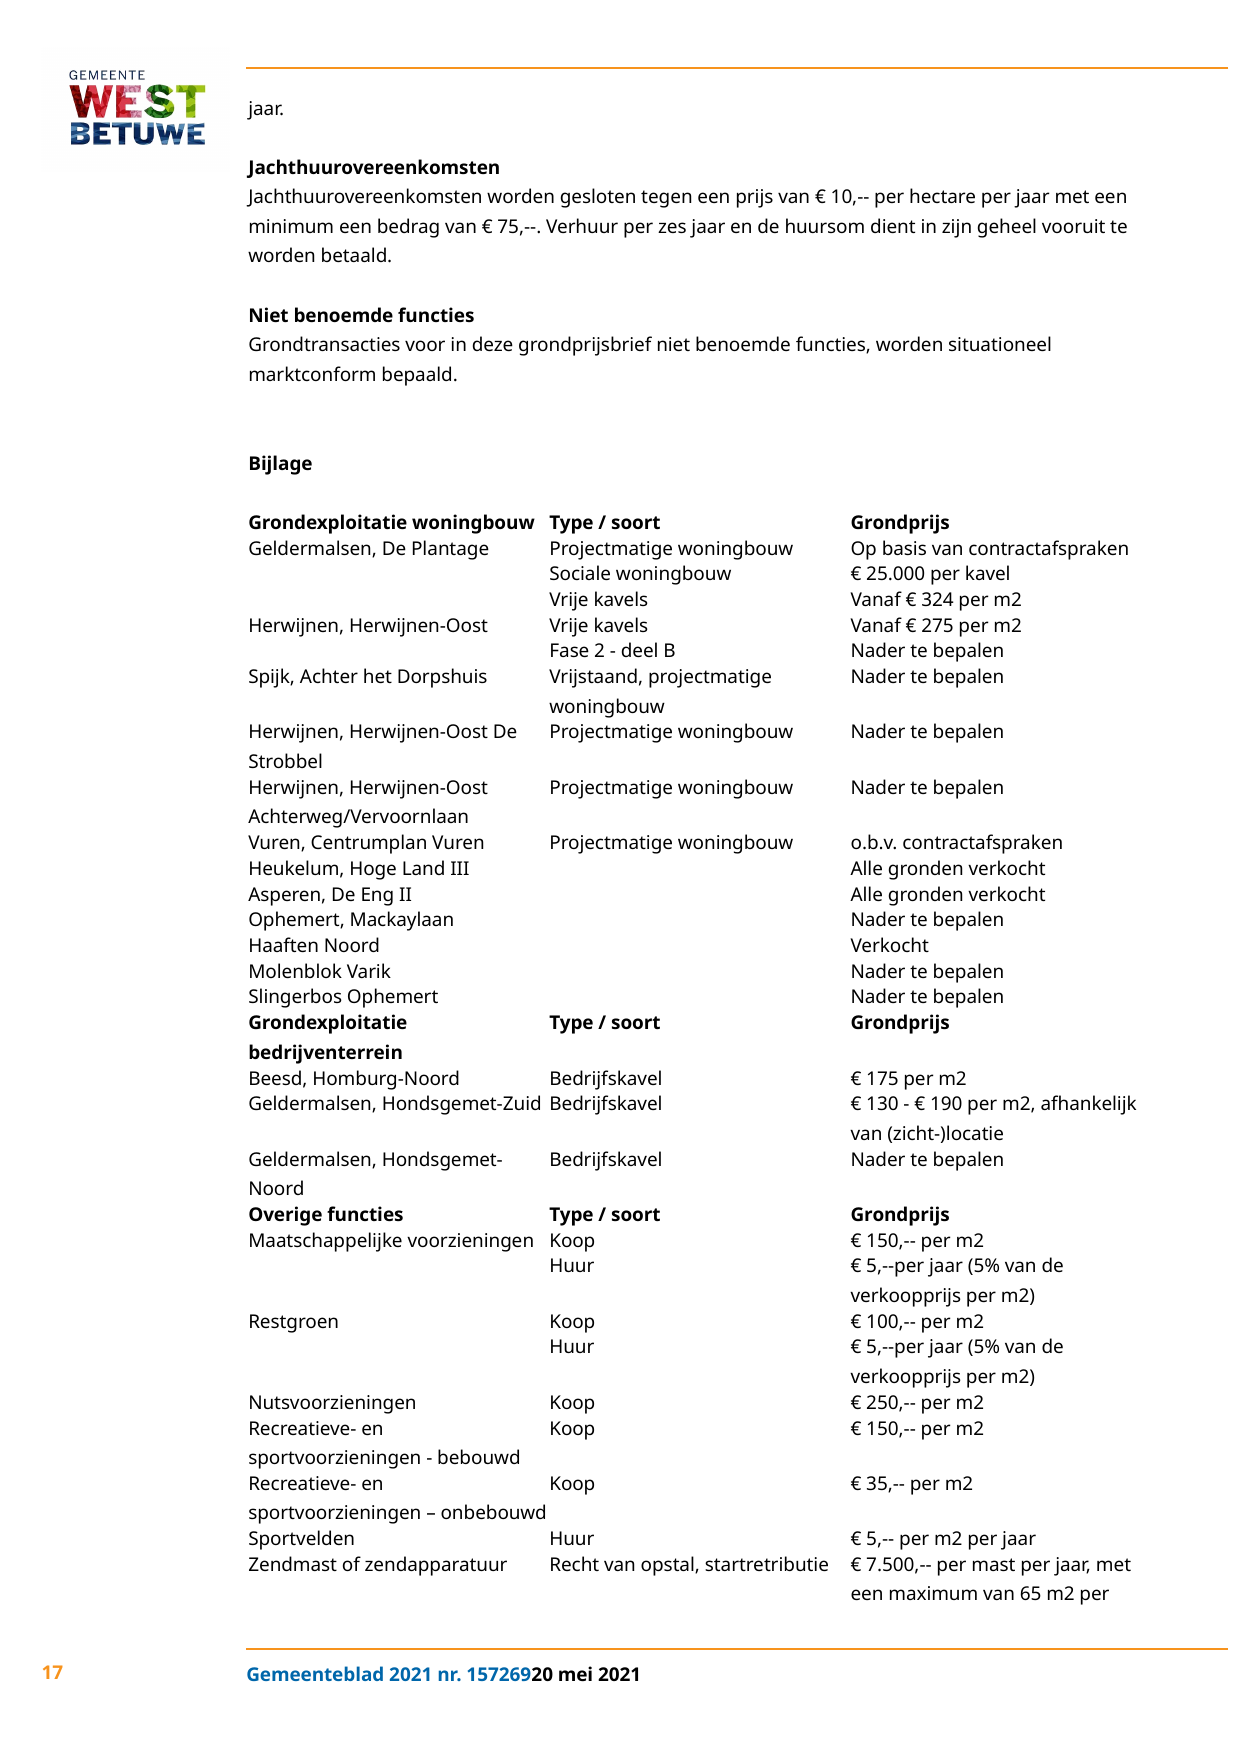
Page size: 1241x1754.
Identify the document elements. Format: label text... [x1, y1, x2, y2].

table_cell Spijk, Achter het Dorpshuis [248, 664, 549, 719]
table_cell € 100,-- per m2 [850, 1308, 1152, 1334]
table_cell Ophemert, Mackaylaan [248, 907, 549, 932]
table_cell Geldermalsen, Hondsgemet-Zuid [248, 1091, 549, 1146]
table_header Grondexploitatie woningbouw [248, 509, 549, 535]
table_cell € 5,-- per m2 per jaar [850, 1525, 1152, 1551]
table_cell Vrije kavels [549, 586, 850, 612]
table_cell Vanaf € 275 per m2 [850, 612, 1152, 638]
table_cell Molenblok Varik [248, 958, 549, 984]
table_cell Projectmatige woningbouw [549, 829, 850, 855]
table_cell [248, 638, 549, 663]
table_cell Recht van opstal, startretributie [549, 1551, 850, 1606]
table_cell Vrijstaand, projectmatige woningbouw [549, 664, 850, 719]
table_cell Herwijnen, Herwijnen-Oost [248, 612, 549, 638]
table_cell € 150,-- per m2 [850, 1415, 1152, 1470]
table_cell Koop [549, 1470, 850, 1525]
table_cell o.b.v. contractafspraken [850, 829, 1152, 855]
table_cell Maatschappelijke voorzieningen [248, 1227, 549, 1253]
table_cell [549, 855, 850, 881]
table_cell [248, 561, 549, 586]
table_cell [549, 958, 850, 984]
table_cell Grondexploitatie bedrijventerrein [248, 1010, 549, 1065]
table_cell Herwijnen, Herwijnen-Oost De Strobbel [248, 719, 549, 774]
table_cell € 175 per m2 [850, 1065, 1152, 1091]
table_cell Bedrijfskavel [549, 1091, 850, 1146]
table_cell Vrije kavels [549, 612, 850, 638]
table_cell Koop [549, 1308, 850, 1334]
table_cell Projectmatige woningbouw [549, 774, 850, 829]
table_cell Op basis van contractafspraken [850, 535, 1152, 561]
table_cell [248, 1334, 549, 1389]
table_cell Recreatieve- en sportvoorzieningen - bebouwd [248, 1415, 549, 1470]
table_cell € 130 - € 190 per m2, afhankelijk van (zicht-)locatie [850, 1091, 1152, 1146]
table_cell Bedrijfskavel [549, 1065, 850, 1091]
table_cell [549, 881, 850, 907]
table_cell Verkocht [850, 932, 1152, 958]
table_cell Vanaf € 324 per m2 [850, 586, 1152, 612]
table_cell Overige functies [248, 1201, 549, 1227]
text Niet benoemde functies [248, 302, 1152, 328]
table_cell € 250,-- per m2 [850, 1389, 1152, 1415]
text Jachthuurovereenkomsten worden gesloten tegen een prijs van € 10,-- per hectare per jaar met een minimum een bedrag van € 75,--. Verhuur per zes jaar en de huursom dient in zijn geheel vooruit te worden betaald. [248, 183, 1152, 268]
table_cell Nader te bepalen [850, 638, 1152, 663]
table_cell Recreatieve- en sportvoorzieningen – onbebouwd [248, 1470, 549, 1525]
table_cell € 35,-- per m2 [850, 1470, 1152, 1525]
table_header Grondprijs [850, 509, 1152, 535]
table_cell Nader te bepalen [850, 719, 1152, 774]
table_cell Projectmatige woningbouw [549, 719, 850, 774]
table_cell Nader te bepalen [850, 958, 1152, 984]
table_cell € 25.000 per kavel [850, 561, 1152, 586]
table_cell Herwijnen, Herwijnen-Oost Achterweg/Vervoornlaan [248, 774, 549, 829]
text Grondtransacties voor in deze grondprijsbrief niet benoemde functies, worden situationeel marktconform bepaald. [248, 331, 1152, 387]
table_cell Bedrijfskavel [549, 1146, 850, 1201]
table_cell Vuren, Centrumplan Vuren [248, 829, 549, 855]
table_cell [549, 984, 850, 1009]
table_cell Nutsvoorzieningen [248, 1389, 549, 1415]
table_cell Fase 2 - deel B [549, 638, 850, 663]
table_cell Nader te bepalen [850, 664, 1152, 719]
table_cell € 5,--per jaar (5% van de verkoopprijs per m2) [850, 1334, 1152, 1389]
table_cell € 150,-- per m2 [850, 1227, 1152, 1253]
table_cell [549, 907, 850, 932]
table_cell Restgroen [248, 1308, 549, 1334]
text jaar. [248, 95, 1152, 121]
table_cell € 5,--per jaar (5% van de verkoopprijs per m2) [850, 1253, 1152, 1308]
table_cell [248, 586, 549, 612]
table_cell Grondprijs [850, 1201, 1152, 1227]
table_cell Grondprijs [850, 1010, 1152, 1065]
table_cell Nader te bepalen [850, 774, 1152, 829]
table_cell Alle gronden verkocht [850, 855, 1152, 881]
table_cell Sportvelden [248, 1525, 549, 1551]
table_cell Koop [549, 1415, 850, 1470]
table_cell Nader te bepalen [850, 907, 1152, 932]
table_cell Heukelum, Hoge Land III [248, 855, 549, 881]
table_cell [248, 1253, 549, 1308]
text Jachthuurovereenkomsten [248, 154, 1152, 180]
table_cell Koop [549, 1389, 850, 1415]
table_cell Alle gronden verkocht [850, 881, 1152, 907]
table_cell € 7.500,-- per mast per jaar, met een maximum van 65 m2 per [850, 1551, 1152, 1606]
table_cell Beesd, Homburg-Noord [248, 1065, 549, 1091]
table_cell Zendmast of zendapparatuur [248, 1551, 549, 1606]
text Bijlage [248, 450, 1152, 476]
table_cell Haaften Noord [248, 932, 549, 958]
table_cell Geldermalsen, Hondsgemet-Noord [248, 1146, 549, 1201]
table_cell [549, 932, 850, 958]
table_cell Nader te bepalen [850, 984, 1152, 1009]
table_cell Sociale woningbouw [549, 561, 850, 586]
picture [41, 47, 231, 172]
table_cell Huur [549, 1525, 850, 1551]
table_header Type / soort [549, 509, 850, 535]
table_cell Projectmatige woningbouw [549, 535, 850, 561]
table_cell Huur [549, 1253, 850, 1308]
table_cell Geldermalsen, De Plantage [248, 535, 549, 561]
table_cell Koop [549, 1227, 850, 1253]
table_cell Asperen, De Eng II [248, 881, 549, 907]
table_cell Nader te bepalen [850, 1146, 1152, 1201]
table_cell Type / soort [549, 1010, 850, 1065]
table_cell Type / soort [549, 1201, 850, 1227]
table_cell Slingerbos Ophemert [248, 984, 549, 1009]
table_cell Huur [549, 1334, 850, 1389]
